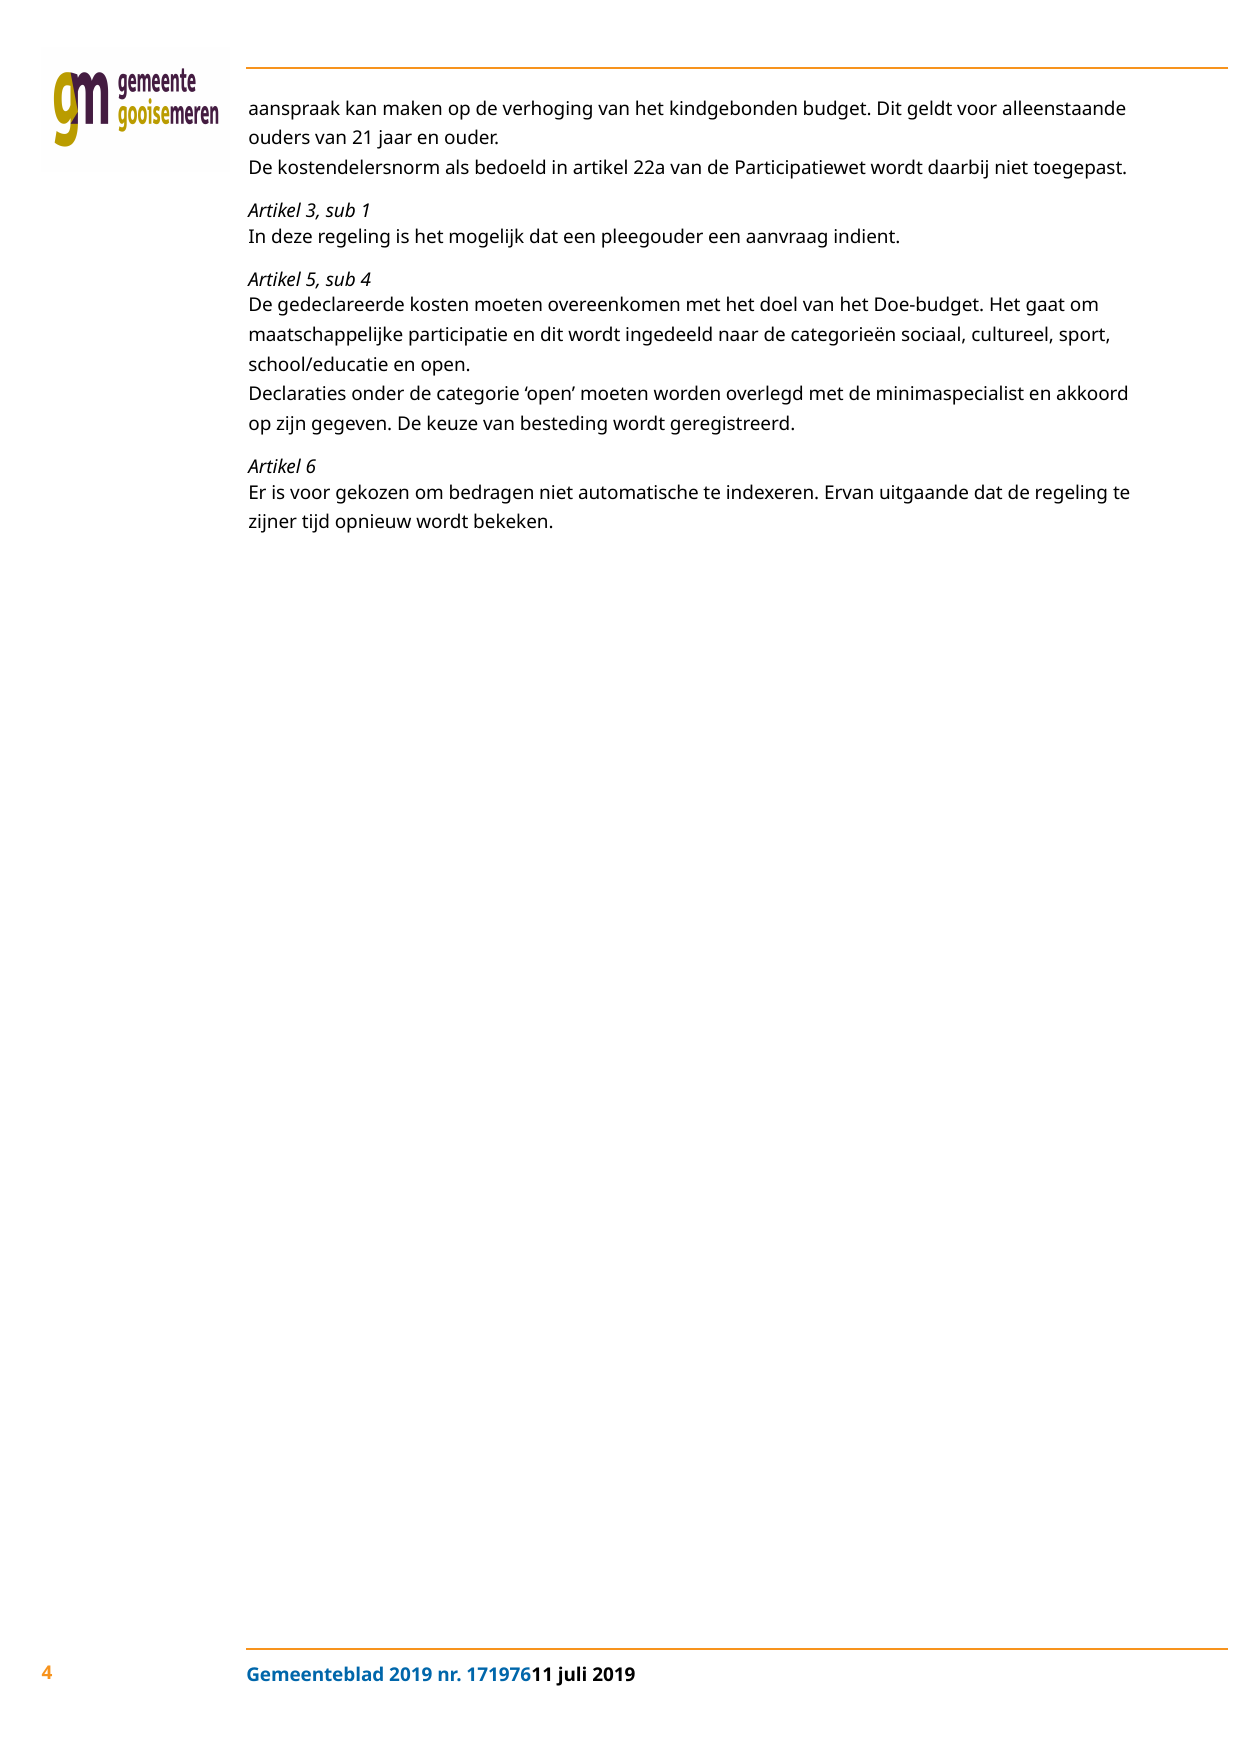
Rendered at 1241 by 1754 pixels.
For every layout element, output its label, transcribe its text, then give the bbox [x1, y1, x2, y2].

text Declaraties onder de categorie ‘open’ moeten worden overlegd met de minimaspecialist en akkoord op zijn gegeven. De keuze van besteding wordt geregistreerd. [248, 380, 1152, 436]
text De gedeclareerde kosten moeten overeenkomen met het doel van het Doe-budget. Het gaat om maatschappelijke participatie en dit wordt ingedeeld naar de categorieën sociaal, cultureel, sport, school/educatie en open. [248, 292, 1152, 377]
text Artikel 6 [248, 453, 1152, 479]
text Er is voor gekozen om bedragen niet automatische te indexeren. Ervan uitgaande dat de regeling te zijner tijd opnieuw wordt bekeken. [248, 479, 1152, 534]
picture [41, 47, 231, 172]
text In deze regeling is het mogelijk dat een pleegouder een aanvraag indient. [248, 223, 1152, 248]
text Artikel 5, sub 4 [248, 266, 1152, 292]
text aanspraak kan maken op de verhoging van het kindgebonden budget. Dit geldt voor alleenstaande ouders van 21 jaar en ouder. [248, 95, 1152, 150]
text De kostendelersnorm als bedoeld in artikel 22a van de Participatiewet wordt daarbij niet toegepast. [248, 154, 1152, 180]
text Artikel 3, sub 1 [248, 197, 1152, 223]
